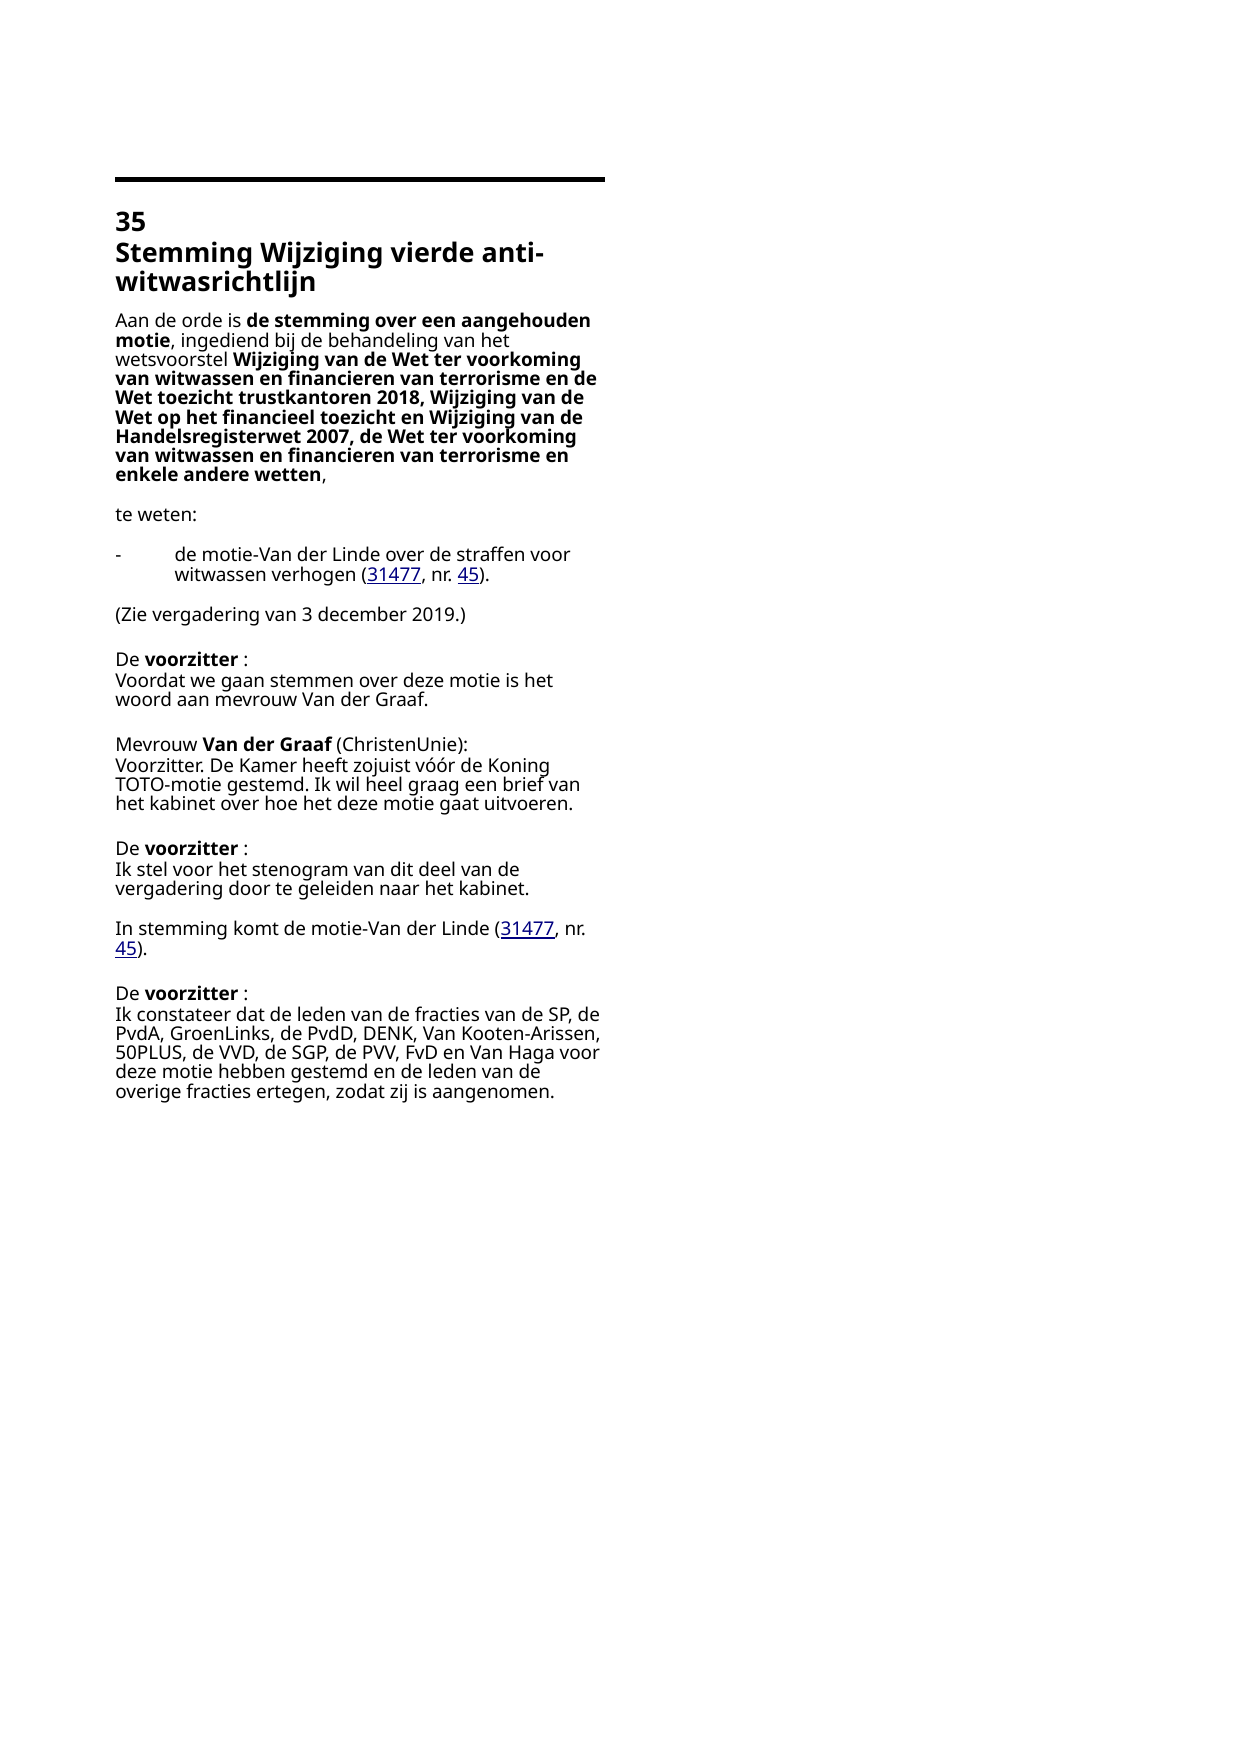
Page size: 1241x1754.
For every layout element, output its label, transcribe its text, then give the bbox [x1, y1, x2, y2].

text te weten: [115, 506, 605, 526]
text In stemming komt de motie-Van der Linde (31477, nr. 45). [115, 920, 605, 959]
text (Zie vergadering van 3 december 2019.) [115, 606, 605, 625]
text Aan de orde is de stemming over een aangehouden motie, ingediend bij de behandeling van het wetsvoorstel Wijziging van de Wet ter voorkoming van witwassen en financieren van terrorisme en de Wet toezicht trustkantoren 2018, Wijziging van de Wet op het financieel toezicht en Wijziging van de Handelsregisterwet 2007, de Wet ter voorkoming van witwassen en financieren van terrorisme en enkele andere wetten, [115, 312, 605, 486]
text Ik stel voor het stenogram van dit deel van de vergadering door te geleiden naar het kabinet. [115, 861, 605, 899]
text De voorzitter : [115, 980, 605, 1006]
text Mevrouw Van der Graaf (ChristenUnie): [115, 731, 605, 757]
text De voorzitter : [115, 835, 605, 861]
text 35 [115, 203, 605, 239]
text De voorzitter : [115, 646, 605, 672]
text Ik constateer dat de leden van de fracties van de SP, de PvdA, GroenLinks, de PvdD, DENK, Van Kooten-Arissen, 50PLUS, de VVD, de SGP, de PVV, FvD en Van Haga voor deze motie hebben gestemd en de leden van de overige fracties ertegen, zodat zij is aangenomen. [115, 1006, 605, 1102]
text Stemming Wijziging vierde anti-witwasrichtlijn [115, 239, 605, 312]
text Voordat we gaan stemmen over deze motie is het woord aan mevrouw Van der Graaf. [115, 672, 605, 710]
list de motie-Van der Linde over de straffen voor witwassen verhogen (31477, nr. 45). [115, 546, 605, 585]
text Voorzitter. De Kamer heeft zojuist vóór de Koning TOTO-motie gestemd. Ik wil heel graag een brief van het kabinet over hoe het deze motie gaat uitvoeren. [115, 757, 605, 814]
